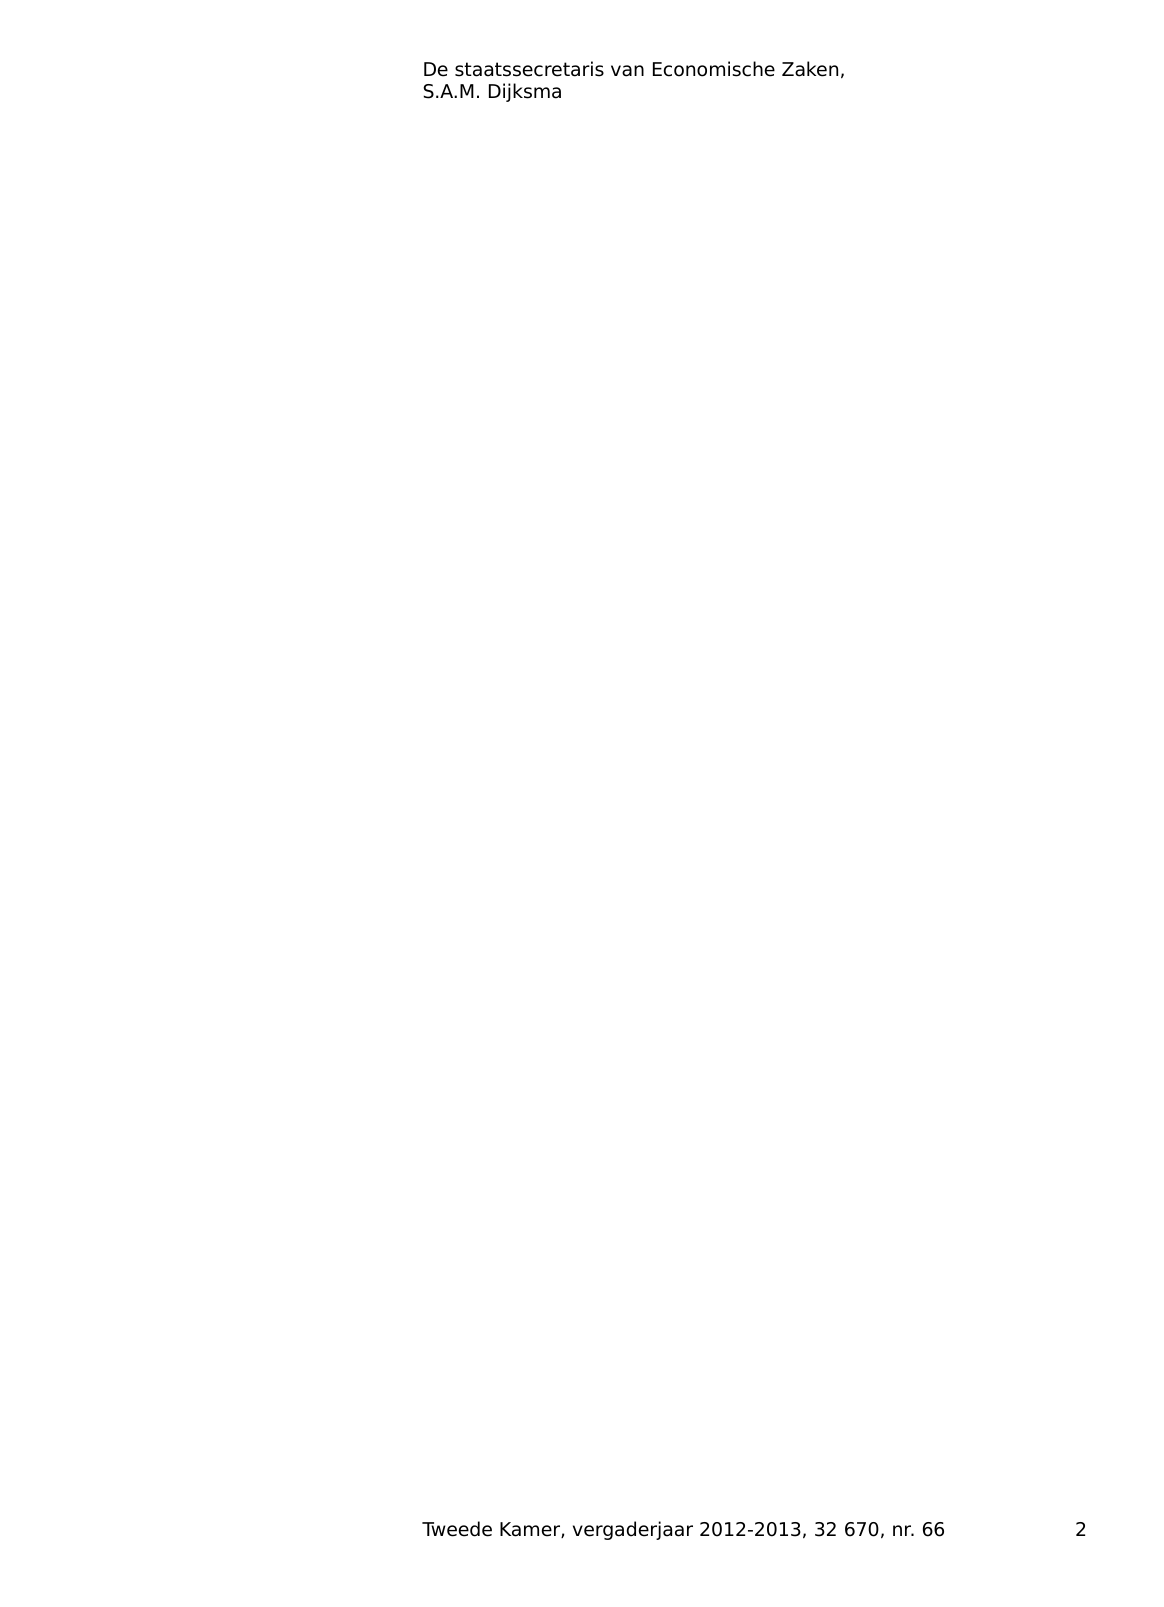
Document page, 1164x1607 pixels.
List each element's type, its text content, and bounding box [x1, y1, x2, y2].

text De staatssecretaris van Economische Zaken, S.A.M. Dijksma [422, 59, 1087, 103]
